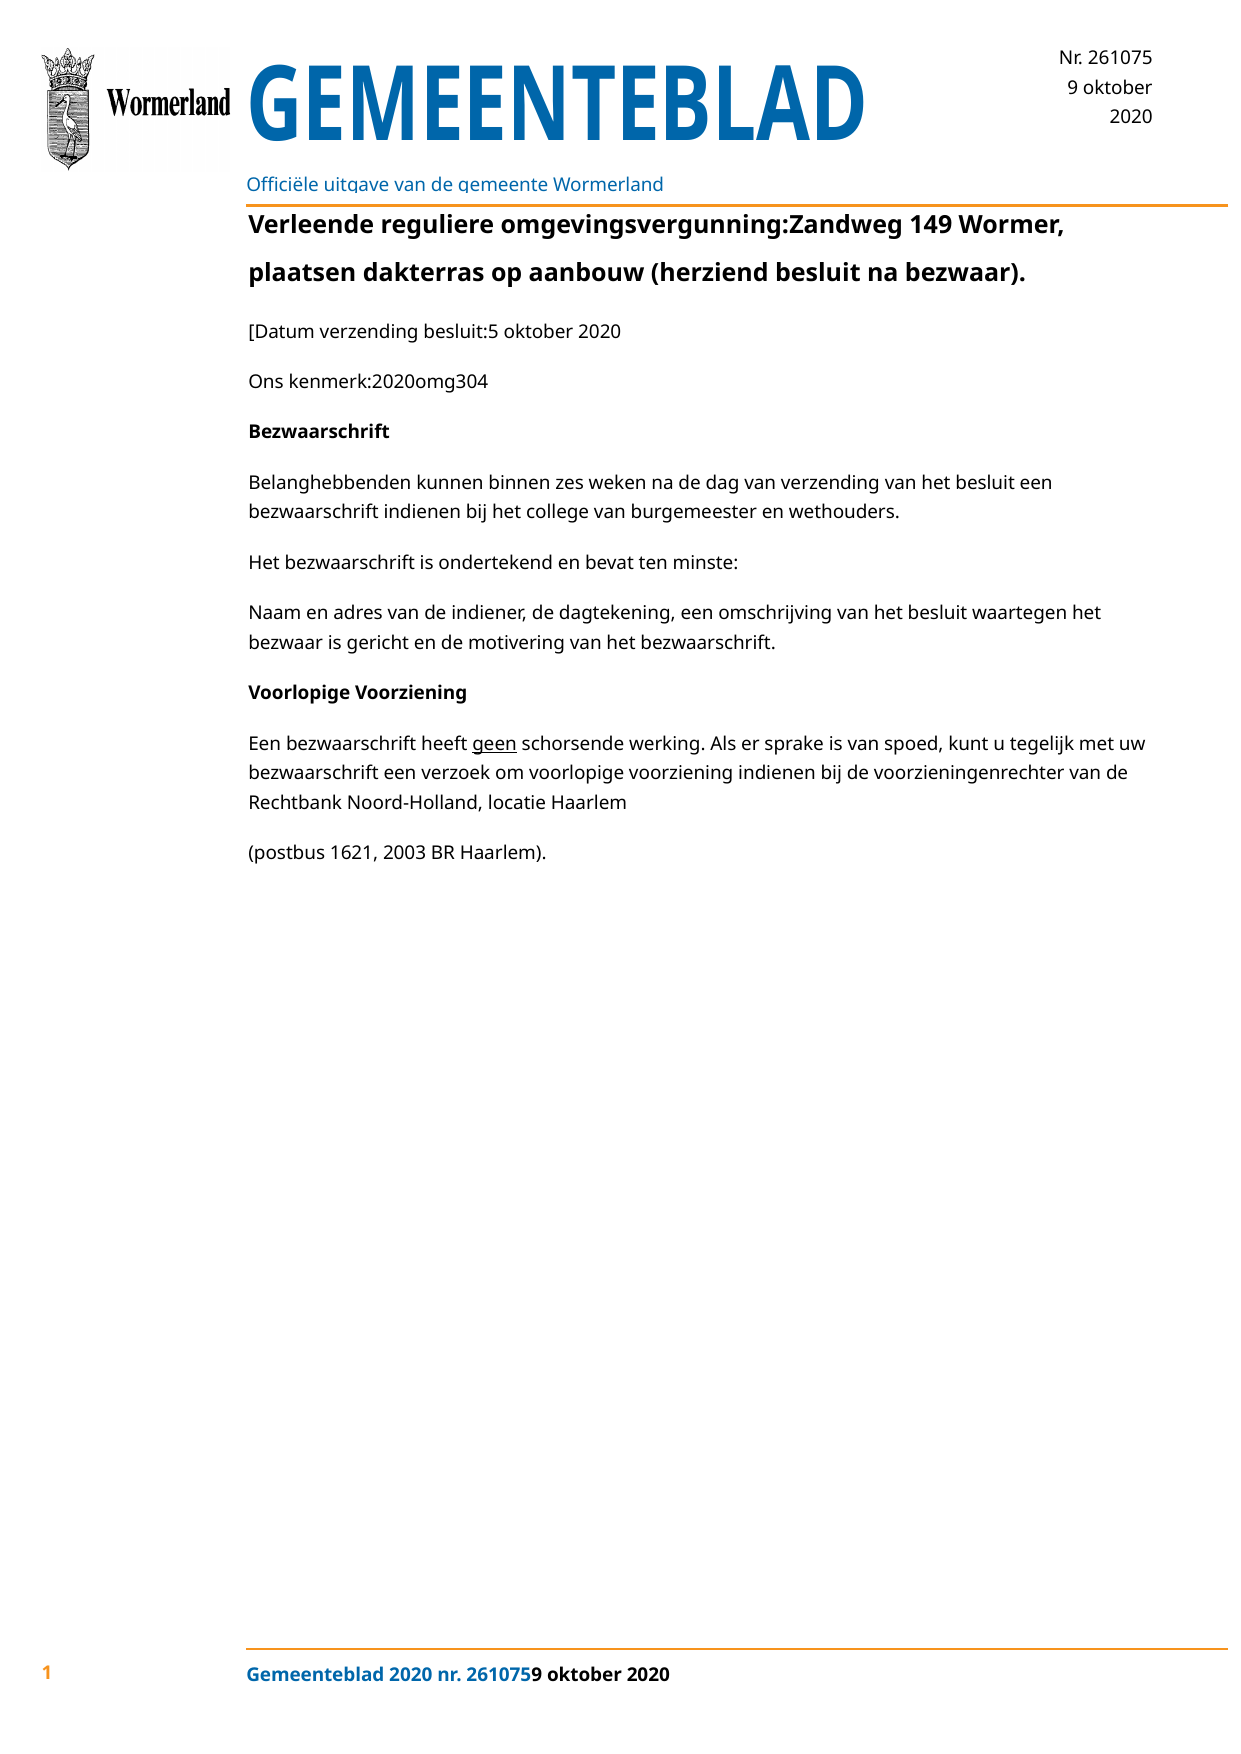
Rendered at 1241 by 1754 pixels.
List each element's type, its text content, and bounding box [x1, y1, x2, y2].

text Het bezwaarschrift is ondertekend en bevat ten minste: [248, 549, 1152, 575]
text Verleende reguliere omgevingsvergunning:Zandweg 149 Wormer, plaatsen dakterras op aanbouw (herziend besluit na bezwaar). [248, 207, 1152, 288]
text Voorlopige Voorziening [248, 679, 1152, 705]
picture [41, 47, 231, 172]
text Belanghebbenden kunnen binnen zes weken na de dag van verzending van het besluit een bezwaarschrift indienen bij het college van burgemeester en wethouders. [248, 469, 1152, 524]
text Ons kenmerk:2020omg304 [248, 368, 1152, 394]
text [Datum verzending besluit:5 oktober 2020 [248, 318, 1152, 344]
text (postbus 1621, 2003 BR Haarlem). [248, 839, 1152, 865]
text Een bezwaarschrift heeft geen schorsende werking. Als er sprake is van spoed, kunt u tegelijk met uw bezwaarschrift een verzoek om voorlopige voorziening indienen bij de voorzieningenrechter van de Rechtbank Noord-Holland, locatie Haarlem [248, 730, 1152, 815]
text Bezwaarschrift [248, 419, 1152, 444]
text Naam en adres van de indiener, de dagtekening, een omschrijving van het besluit waartegen het bezwaar is gericht en de motivering van het bezwaarschrift. [248, 599, 1152, 655]
